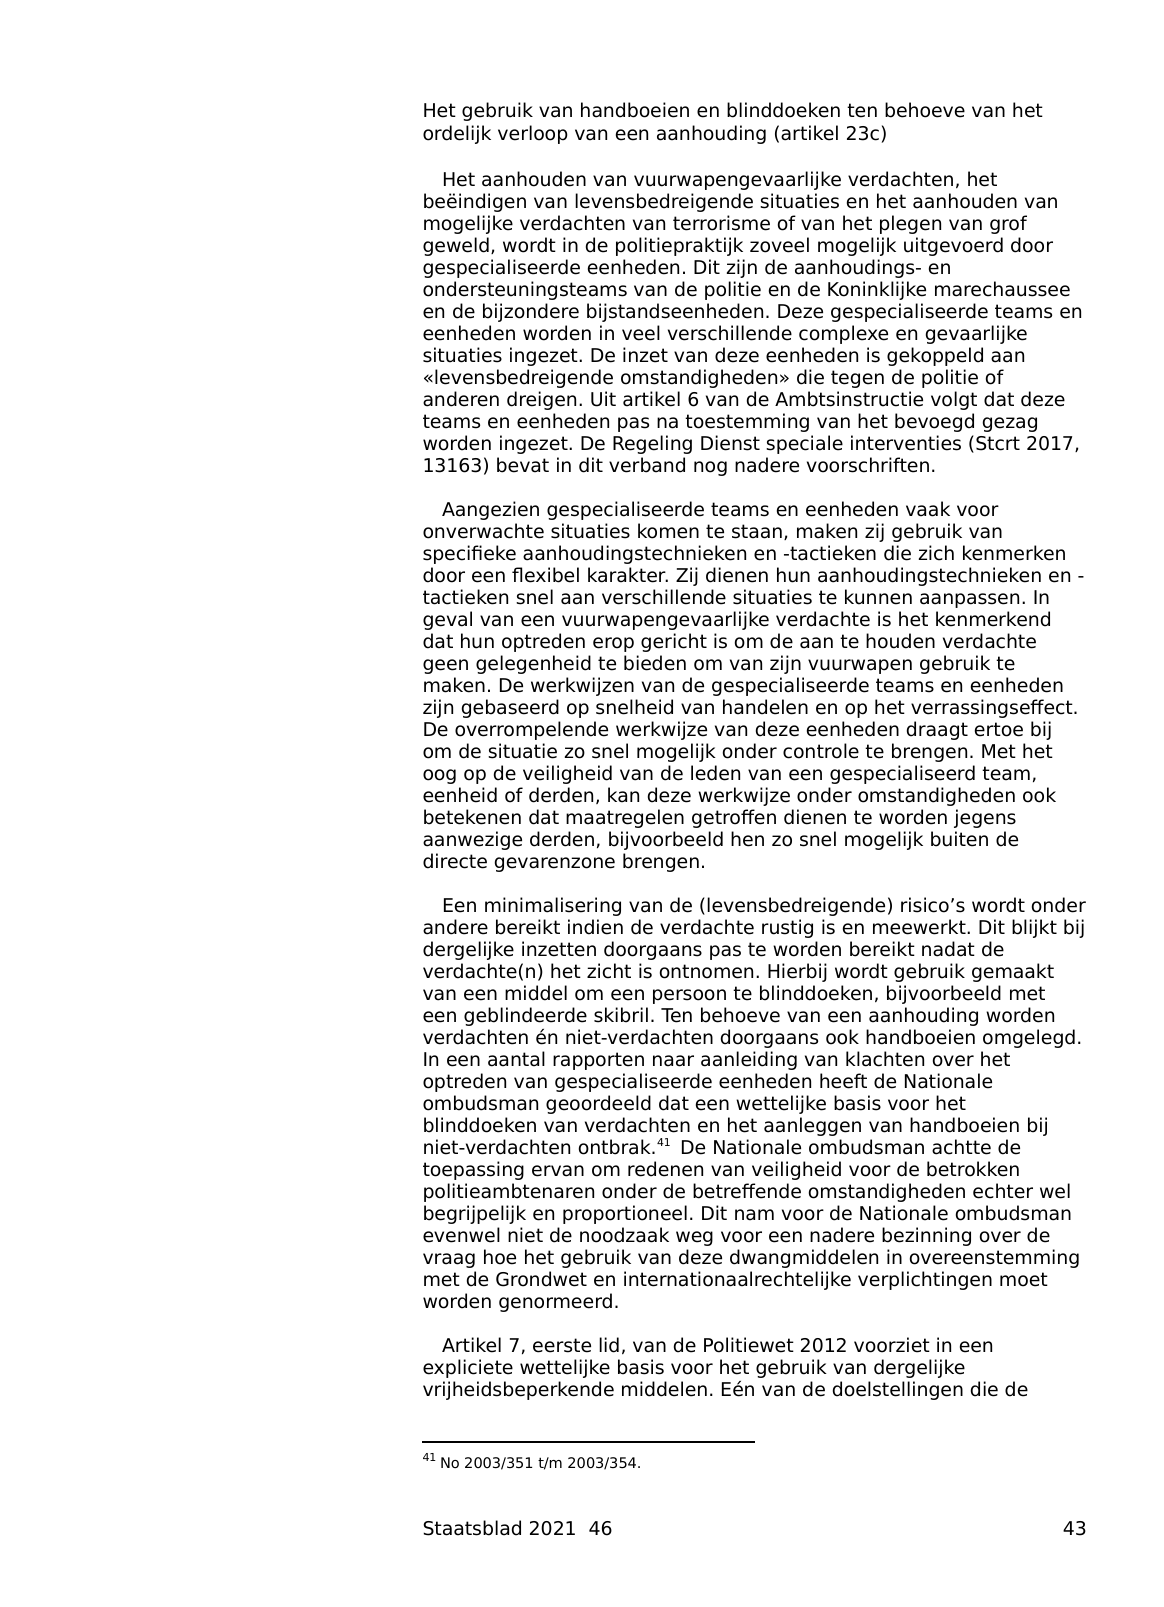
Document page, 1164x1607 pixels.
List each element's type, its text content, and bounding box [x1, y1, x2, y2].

text No 2003/351 t/m 2003/354. [422, 1451, 1087, 1473]
text Het aanhouden van vuurwapengevaarlijke verdachten, het beëindigen van levensbedreigende situaties en het aanhouden van mogelijke verdachten van terrorisme of van het plegen van grof geweld, wordt in de politiepraktijk zoveel mogelijk uitgevoerd door gespecialiseerde eenheden. Dit zijn de aanhoudings- en ondersteuningsteams van de politie en de Koninklijke marechaussee en de bijzondere bijstandseenheden. Deze gespecialiseerde teams en eenheden worden in veel verschillende complexe en gevaarlijke situaties ingezet. De inzet van deze eenheden is gekoppeld aan «levensbedreigende omstandigheden» die tegen de politie of anderen dreigen. Uit artikel 6 van de Ambtsinstructie volgt dat deze teams en eenheden pas na toestemming van het bevoegd gezag worden ingezet. De Regeling Dienst speciale interventies (Stcrt 2017, 13163) bevat in dit verband nog nadere voorschriften. [422, 169, 1087, 477]
subtitle Het gebruik van handboeien en blinddoeken ten behoeve van het ordelijk verloop van een aanhouding (artikel 23c) [422, 100, 1087, 144]
text Een minimalisering van de (levensbedreigende) risico’s wordt onder andere bereikt indien de verdachte rustig is en meewerkt. Dit blijkt bij dergelijke inzetten doorgaans pas te worden bereikt nadat de verdachte(n) het zicht is ontnomen. Hierbij wordt gebruik gemaakt van een middel om een persoon te blinddoeken, bijvoorbeeld met een geblindeerde skibril. Ten behoeve van een aanhouding worden verdachten én niet-verdachten doorgaans ook handboeien omgelegd. In een aantal rapporten naar aanleiding van klachten over het optreden van gespecialiseerde eenheden heeft de Nationale ombudsman geoordeeld dat een wettelijke basis voor het blinddoeken van verdachten en het aanleggen van handboeien bij niet-verdachten ontbrak. De Nationale ombudsman achtte de toepassing ervan om redenen van veiligheid voor de betrokken politieambtenaren onder de betreffende omstandigheden echter wel begrijpelijk en proportioneel. Dit nam voor de Nationale ombudsman evenwel niet de noodzaak weg voor een nadere bezinning over de vraag hoe het gebruik van deze dwangmiddelen in overeenstemming met de Grondwet en internationaalrechtelijke verplichtingen moet worden genormeerd. [422, 895, 1087, 1313]
text Aangezien gespecialiseerde teams en eenheden vaak voor onverwachte situaties komen te staan, maken zij gebruik van specifieke aanhoudingstechnieken en -tactieken die zich kenmerken door een flexibel karakter. Zij dienen hun aanhoudingstechnieken en -tactieken snel aan verschillende situaties te kunnen aanpassen. In geval van een vuurwapengevaarlijke verdachte is het kenmerkend dat hun optreden erop gericht is om de aan te houden verdachte geen gelegenheid te bieden om van zijn vuurwapen gebruik te maken. De werkwijzen van de gespecialiseerde teams en eenheden zijn gebaseerd op snelheid van handelen en op het verrassingseffect. De overrompelende werkwijze van deze eenheden draagt ertoe bij om de situatie zo snel mogelijk onder controle te brengen. Met het oog op de veiligheid van de leden van een gespecialiseerd team, eenheid of derden, kan deze werkwijze onder omstandigheden ook betekenen dat maatregelen getroffen dienen te worden jegens aanwezige derden, bijvoorbeeld hen zo snel mogelijk buiten de directe gevarenzone brengen. [422, 499, 1087, 873]
text Artikel 7, eerste lid, van de Politiewet 2012 voorziet in een expliciete wettelijke basis voor het gebruik van dergelijke vrijheidsbeperkende middelen. Eén van de doelstellingen die de [422, 1335, 1087, 1401]
